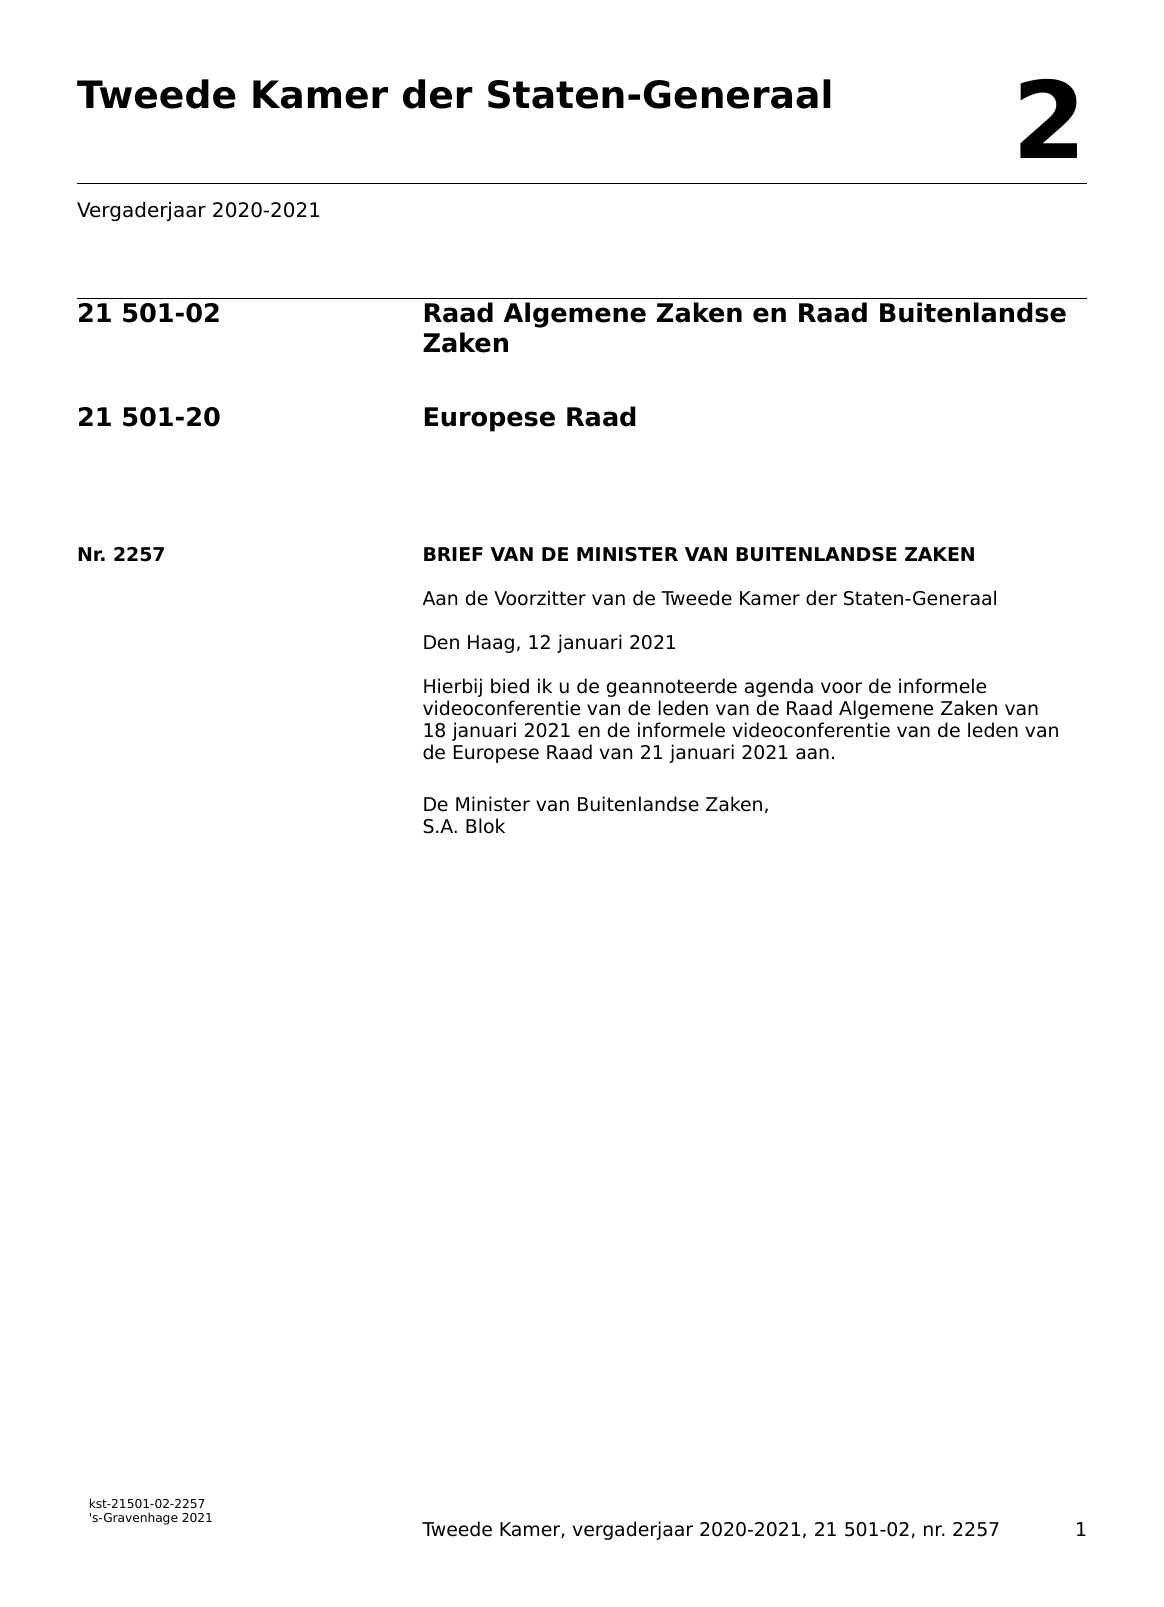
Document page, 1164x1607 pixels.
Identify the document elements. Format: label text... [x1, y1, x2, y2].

text 's-Gravenhage 2021 [88, 1511, 323, 1525]
text Hierbij bied ik u de geannoteerde agenda voor de informele videoconferentie van de leden van de Raad Algemene Zaken van 18 januari 2021 en de informele videoconferentie van de leden van de Europese Raad van 21 januari 2021 aan. [422, 676, 1087, 764]
table_header 2 [886, 59, 1087, 183]
text Aan de Voorzitter van de Tweede Kamer der Staten-Generaal [422, 588, 1087, 609]
table_header Tweede Kamer der Staten-Generaal [77, 59, 886, 183]
text kst-21501-02-2257 [88, 1497, 323, 1511]
subtitle Nr. 2257 BRIEF VAN DE MINISTER VAN BUITENLANDSE ZAKEN [77, 543, 1087, 565]
text Den Haag, 12 januari 2021 [422, 632, 1087, 654]
text De Minister van Buitenlandse Zaken, S.A. Blok [422, 794, 1087, 838]
table_cell Vergaderjaar 2020-2021 [77, 184, 1087, 298]
subtitle 21 501-20 Europese Raad [77, 403, 1087, 432]
subtitle 21 501-02 Raad Algemene Zaken en Raad Buitenlandse Zaken [77, 299, 1087, 358]
